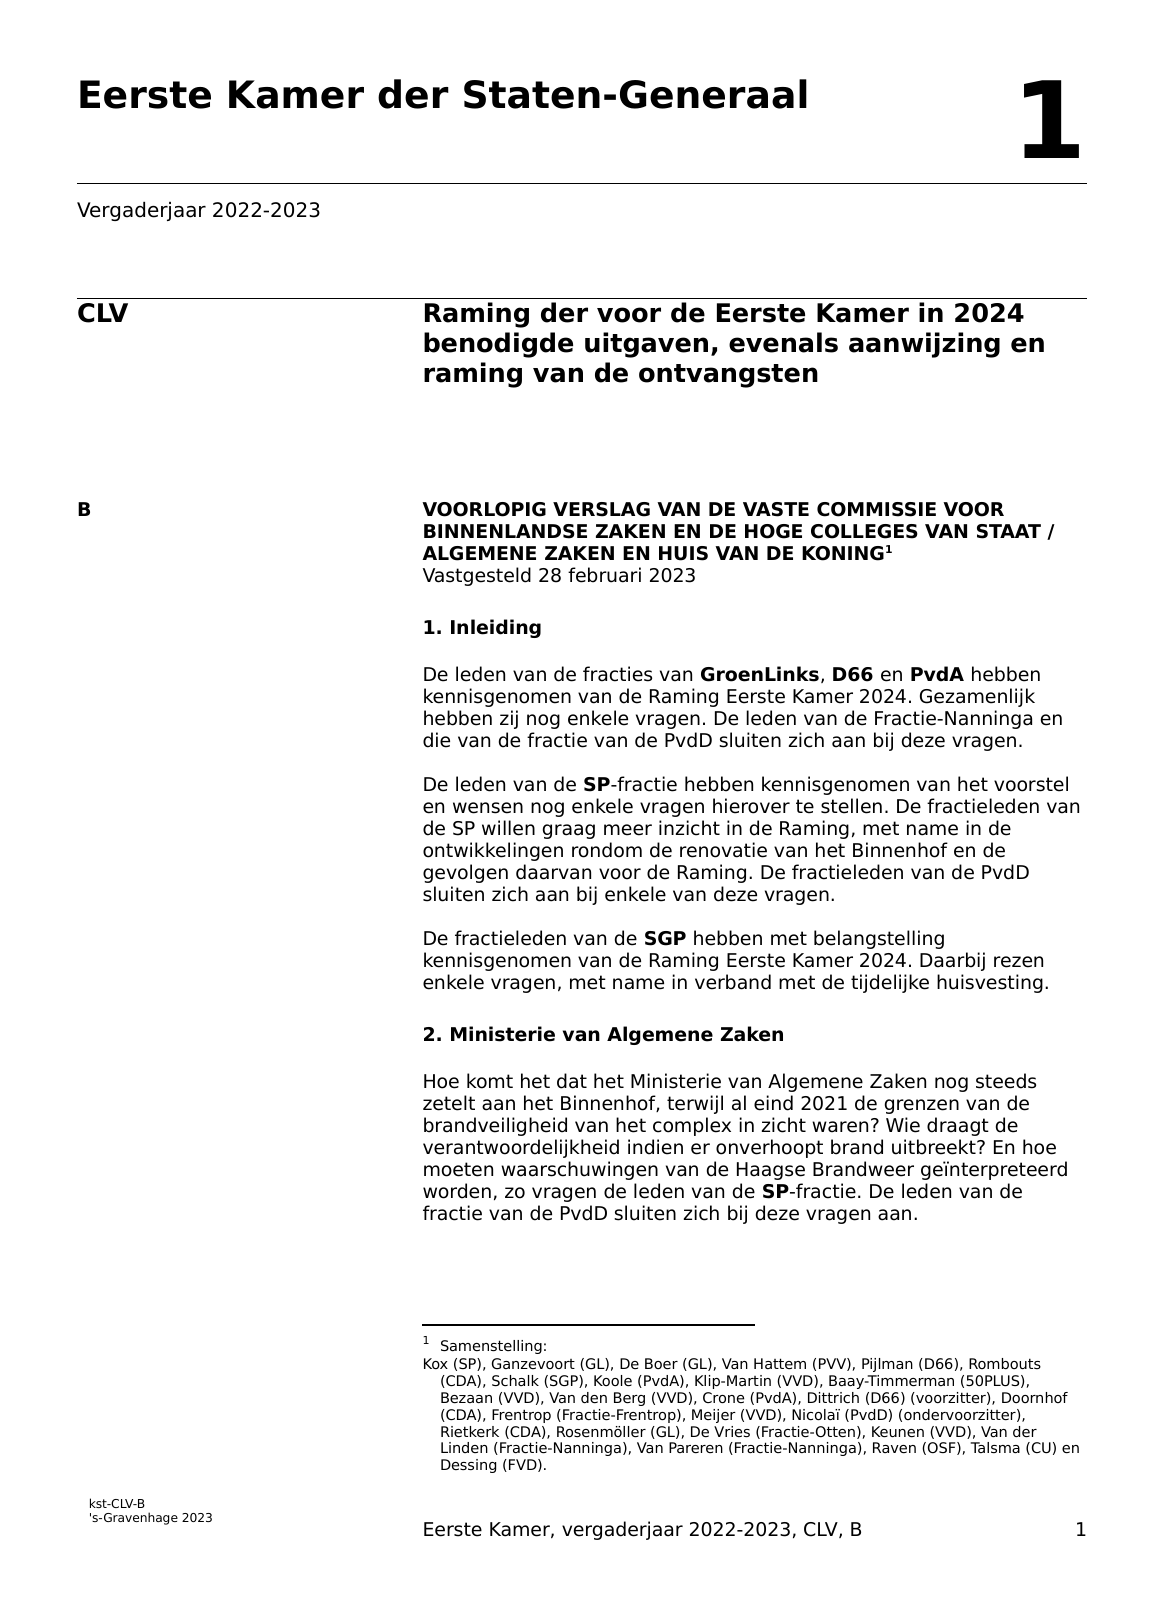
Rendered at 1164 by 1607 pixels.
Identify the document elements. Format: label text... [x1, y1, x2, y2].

table_cell Vergaderjaar 2022-2023 [77, 184, 1087, 298]
text 's-Gravenhage 2023 [88, 1511, 323, 1525]
table_header Eerste Kamer der Staten-Generaal [77, 59, 886, 183]
table_header 1 [886, 59, 1087, 183]
text Vastgesteld 28 februari 2023 [422, 565, 1087, 587]
text Kox (SP), Ganzevoort (GL), De Boer (GL), Van Hattem (PVV), Pijlman (D66), Rombouts (CDA), Schalk (SGP), Koole (PvdA), Klip-Martin (VVD), Baay-Timmerman (50PLUS), Bezaan (VVD), Van den Berg (VVD), Crone (PvdA), Dittrich (D66) (voorzitter), Doornhof (CDA), Frentrop (Fractie-Frentrop), Meijer (VVD), Nicolaï (PvdD) (ondervoorzitter), Rietkerk (CDA), Rosenmöller (GL), De Vries (Fractie-Otten), Keunen (VVD), Van der Linden (Fractie-Nanninga), Van Pareren (Fractie-Nanninga), Raven (OSF), Talsma (CU) en Dessing (FVD). [422, 1356, 1087, 1474]
subtitle B VOORLOPIG VERSLAG VAN DE VASTE COMMISSIE VOOR BINNENLANDSE ZAKEN EN DE HOGE COLLEGES VAN STAAT / ALGEMENE ZAKEN EN HUIS VAN DE KONING [77, 499, 1087, 565]
subtitle 2. Ministerie van Algemene Zaken [422, 1024, 1087, 1046]
subtitle CLV Raming der voor de Eerste Kamer in 2024 benodigde uitgaven, evenals aanwijzing en raming van de ontvangsten [77, 299, 1087, 388]
subtitle 1. Inleiding [422, 617, 1087, 639]
text De fractieleden van de SGP hebben met belangstelling kennisgenomen van de Raming Eerste Kamer 2024. Daarbij rezen enkele vragen, met name in verband met de tijdelijke huisvesting. [422, 928, 1087, 994]
text kst-CLV-B [88, 1497, 323, 1511]
text De leden van de fracties van GroenLinks, D66 en PvdA hebben kennisgenomen van de Raming Eerste Kamer 2024. Gezamenlijk hebben zij nog enkele vragen. De leden van de Fractie-Nanninga en die van de fractie van de PvdD sluiten zich aan bij deze vragen. [422, 664, 1087, 752]
text Samenstelling: [422, 1334, 1087, 1356]
text De leden van de SP-fractie hebben kennisgenomen van het voorstel en wensen nog enkele vragen hierover te stellen. De fractieleden van de SP willen graag meer inzicht in de Raming, met name in de ontwikkelingen rondom de renovatie van het Binnenhof en de gevolgen daarvan voor de Raming. De fractieleden van de PvdD sluiten zich aan bij enkele van deze vragen. [422, 774, 1087, 906]
text Hoe komt het dat het Ministerie van Algemene Zaken nog steeds zetelt aan het Binnenhof, terwijl al eind 2021 de grenzen van de brandveiligheid van het complex in zicht waren? Wie draagt de verantwoordelijkheid indien er onverhoopt brand uitbreekt? En hoe moeten waarschuwingen van de Haagse Brandweer geïnterpreteerd worden, zo vragen de leden van de SP-fractie. De leden van de fractie van de PvdD sluiten zich bij deze vragen aan. [422, 1071, 1087, 1225]
